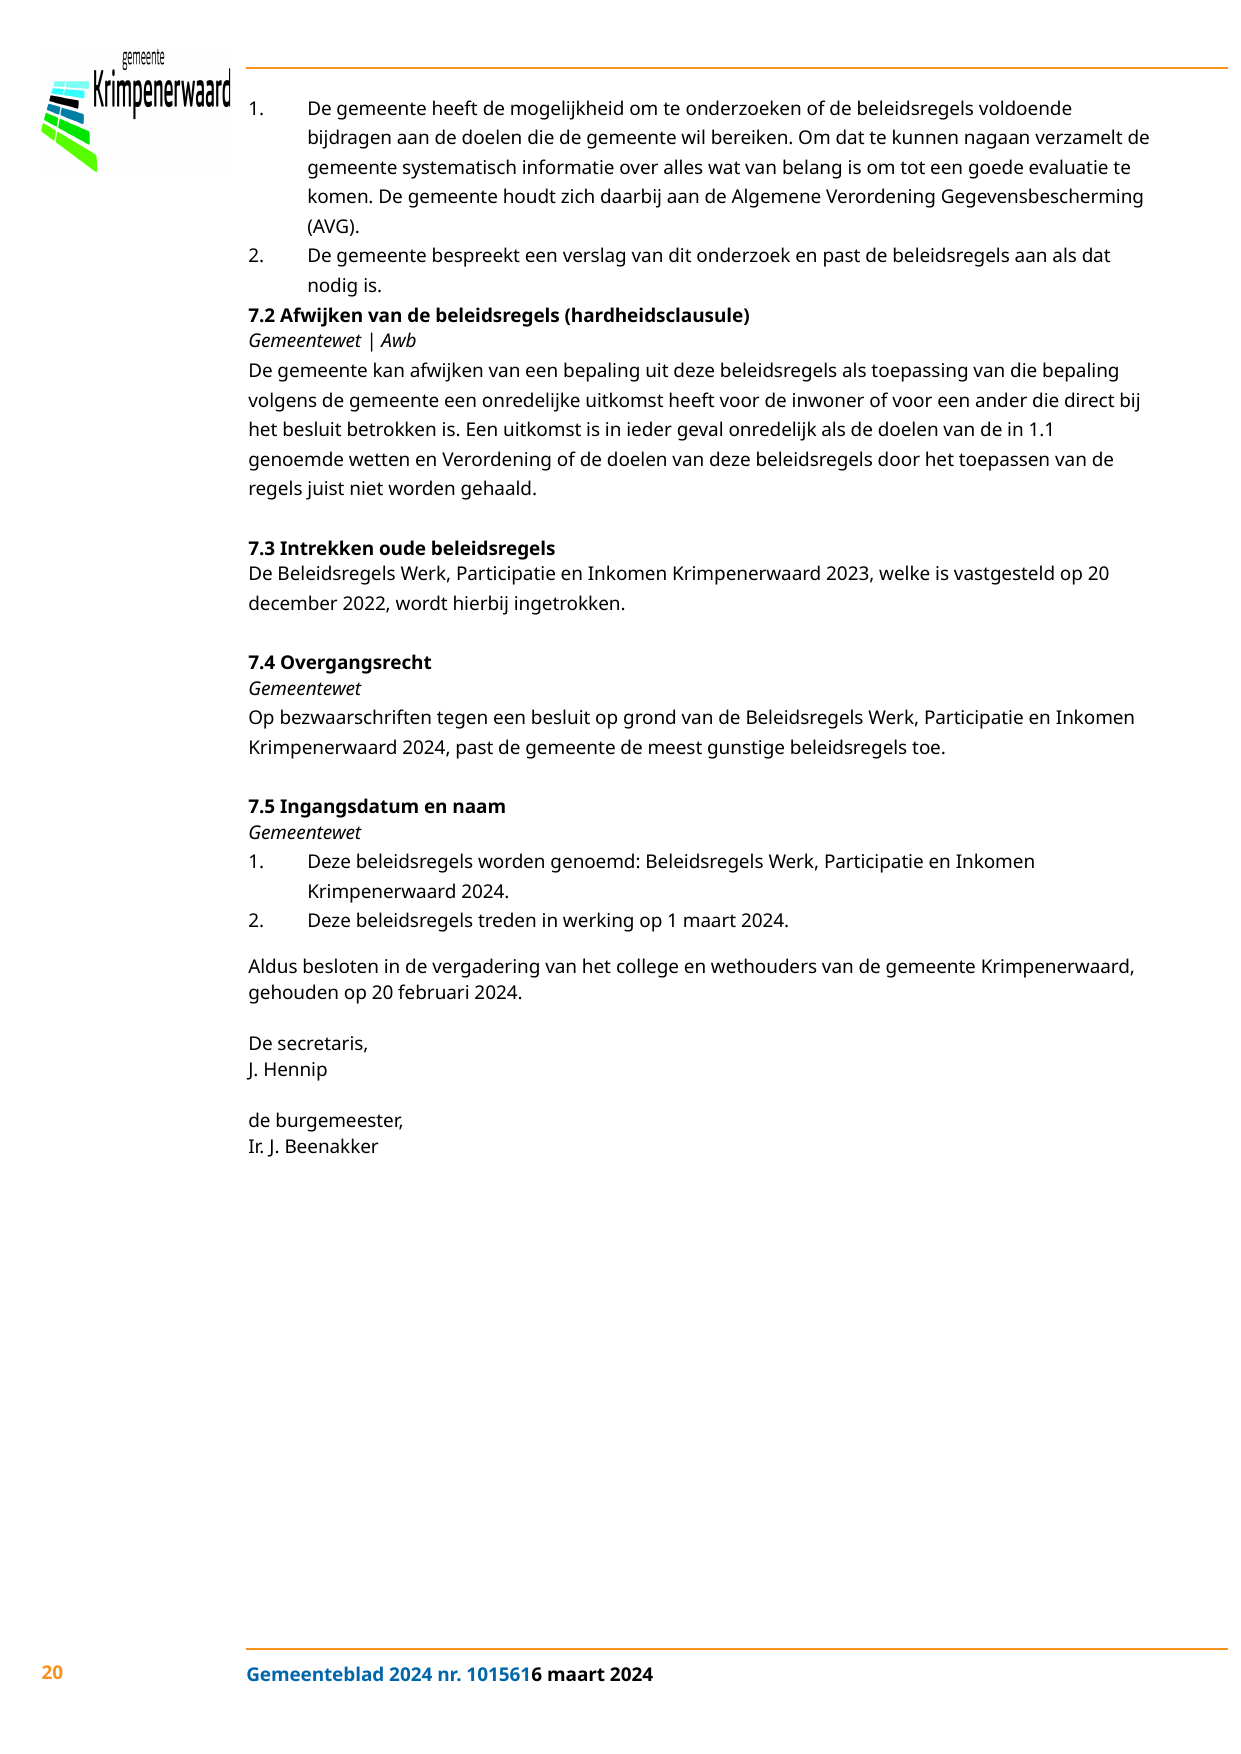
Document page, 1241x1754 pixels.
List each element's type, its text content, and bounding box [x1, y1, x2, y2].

text Gemeentewet | Awb [248, 328, 1152, 353]
text 7.5 Ingangsdatum en naam [248, 793, 1152, 819]
text De Beleidsregels Werk, Participatie en Inkomen Krimpenerwaard 2023, welke is vastgesteld op 20 december 2022, wordt hierbij ingetrokken. [248, 560, 1152, 616]
list De gemeente bespreekt een verslag van dit onderzoek en past de beleidsregels aan als dat nodig is. [248, 243, 1152, 298]
text Aldus besloten in de vergadering van het college en wethouders van de gemeente Krimpenerwaard, gehouden op 20 februari 2024. [248, 953, 1152, 1005]
list Deze beleidsregels treden in werking op 1 maart 2024. [248, 908, 1152, 933]
text 7.3 Intrekken oude beleidsregels [248, 535, 1152, 560]
text de burgemeester, [248, 1108, 1152, 1133]
text Ir. J. Beenakker [248, 1133, 1152, 1159]
list De gemeente heeft de mogelijkheid om te onderzoeken of de beleidsregels voldoende bijdragen aan de doelen die de gemeente wil bereiken. Om dat te kunnen nagaan verzamelt de gemeente systematisch informatie over alles wat van belang is om tot een goede evaluatie te komen. De gemeente houdt zich daarbij aan de Algemene Verordening Gegevensbescherming (AVG). [248, 95, 1152, 239]
text Gemeentewet [248, 675, 1152, 701]
text J. Hennip [248, 1056, 1152, 1082]
text 7.2 Afwijken van de beleidsregels (hardheidsclausule) [248, 302, 1152, 328]
picture [41, 47, 231, 172]
list Deze beleidsregels worden genoemd: Beleidsregels Werk, Participatie en Inkomen Krimpenerwaard 2024. [248, 848, 1152, 904]
text Gemeentewet [248, 819, 1152, 845]
text Op bezwaarschriften tegen een besluit op grond van de Beleidsregels Werk, Participatie en Inkomen Krimpenerwaard 2024, past de gemeente de meest gunstige beleidsregels toe. [248, 704, 1152, 760]
text De secretaris, [248, 1031, 1152, 1056]
text De gemeente kan afwijken van een bepaling uit deze beleidsregels als toepassing van die bepaling volgens de gemeente een onredelijke uitkomst heeft voor de inwoner of voor een ander die direct bij het besluit betrokken is. Een uitkomst is in ieder geval onredelijk als de doelen van de in 1.1 genoemde wetten en Verordening of de doelen van deze beleidsregels door het toepassen van de regels juist niet worden gehaald. [248, 357, 1152, 501]
text 7.4 Overgangsrecht [248, 649, 1152, 675]
